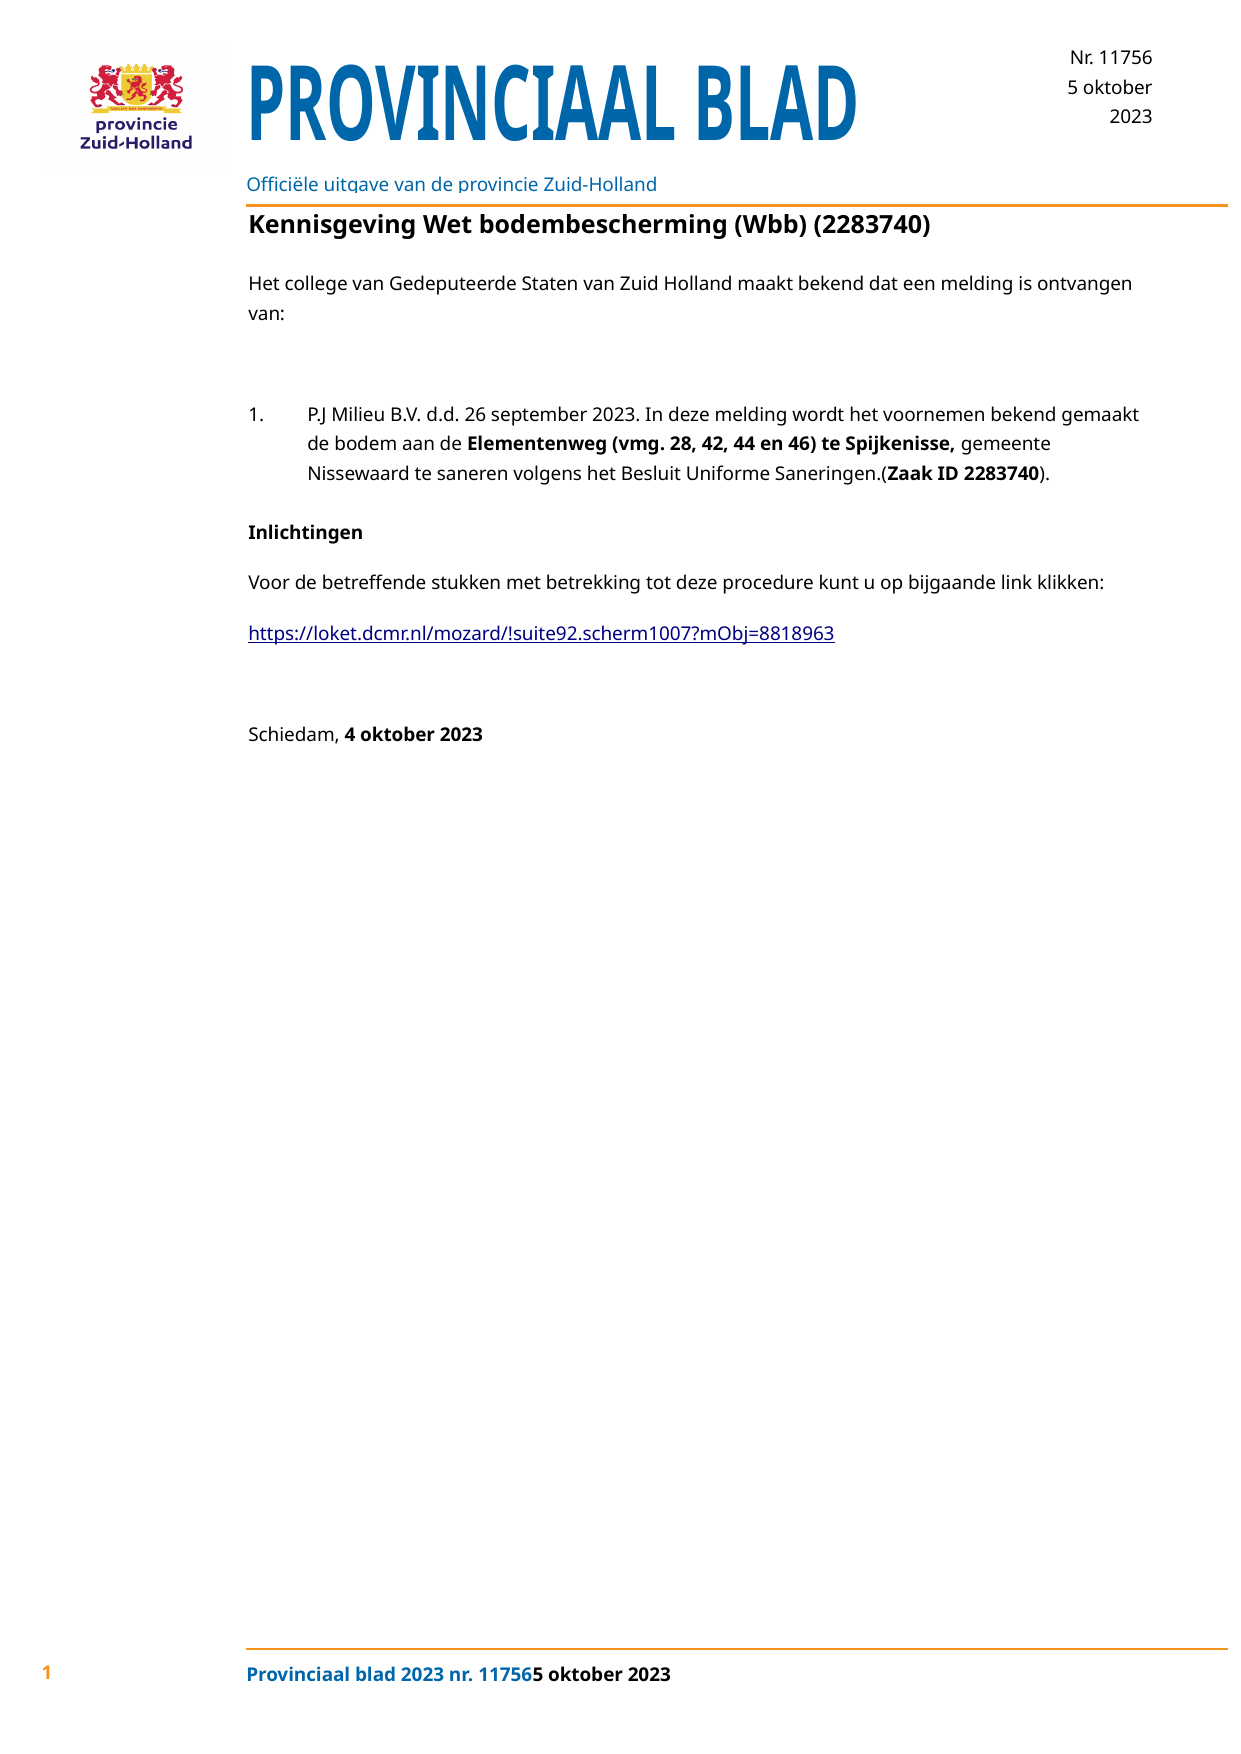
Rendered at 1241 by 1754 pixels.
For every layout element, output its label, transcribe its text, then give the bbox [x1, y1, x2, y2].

text Schiedam, 4 oktober 2023 [248, 721, 1152, 746]
text Kennisgeving Wet bodembescherming (Wbb) (2283740) [248, 207, 1152, 241]
text Het college van Gedeputeerde Staten van Zuid Holland maakt bekend dat een melding is ontvangen van: [248, 270, 1152, 326]
picture [41, 47, 231, 172]
text Inlichtingen [248, 519, 1152, 545]
text https://loket.dcmr.nl/mozard/!suite92.scherm1007?mObj=8818963 [248, 620, 1152, 646]
list P.J Milieu B.V. d.d. 26 september 2023. In deze melding wordt het voornemen bekend gemaakt de bodem aan de Elementenweg (vmg. 28, 42, 44 en 46) te Spijkenisse, gemeente Nissewaard te saneren volgens het Besluit Uniforme Saneringen.(Zaak ID 2283740). [248, 401, 1152, 486]
text Voor de betreffende stukken met betrekking tot deze procedure kunt u op bijgaande link klikken: [248, 569, 1152, 595]
